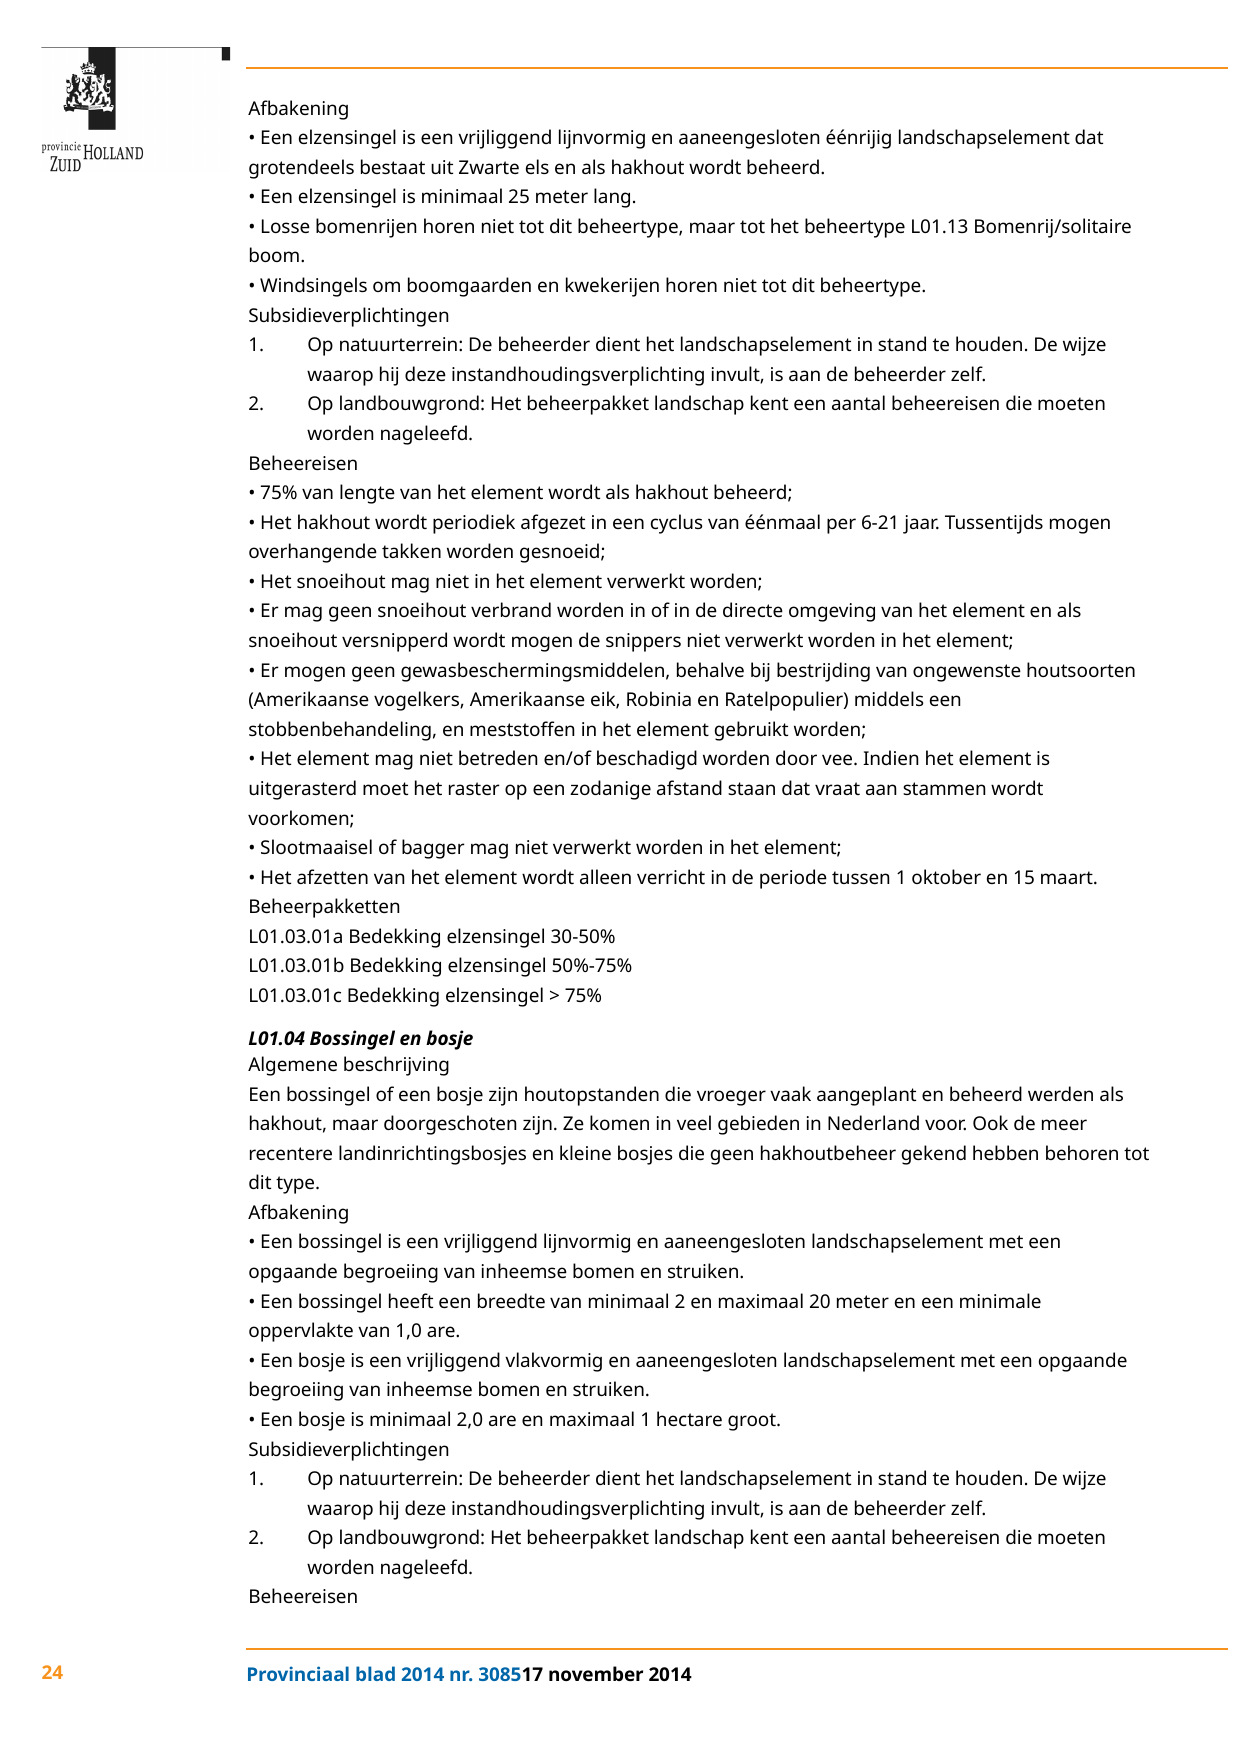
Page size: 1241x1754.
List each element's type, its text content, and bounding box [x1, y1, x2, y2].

text L01.04 Bossingel en bosje [248, 1025, 1152, 1051]
text • Een elzensingel is een vrijliggend lijnvormig en aaneengesloten éénrijig landschapselement dat grotendeels bestaat uit Zwarte els en als hakhout wordt beheerd. [248, 124, 1152, 180]
text Subsidieverplichtingen [248, 1436, 1152, 1461]
text L01.03.01c Bedekking elzensingel > 75% [248, 982, 1152, 1008]
text • Losse bomenrijen horen niet tot dit beheertype, maar tot het beheertype L01.13 Bomenrij/solitaire boom. [248, 213, 1152, 268]
text • Een bossingel is een vrijliggend lijnvormig en aaneengesloten landschapselement met een opgaande begroeiing van inheemse bomen en struiken. [248, 1229, 1152, 1284]
text Subsidieverplichtingen [248, 302, 1152, 328]
list Op natuurterrein: De beheerder dient het landschapselement in stand te houden. De wijze waarop hij deze instandhoudingsverplichting invult, is aan de beheerder zelf. [248, 1465, 1152, 1521]
picture [41, 47, 231, 172]
list Op natuurterrein: De beheerder dient het landschapselement in stand te houden. De wijze waarop hij deze instandhoudingsverplichting invult, is aan de beheerder zelf. [248, 331, 1152, 387]
text L01.03.01a Bedekking elzensingel 30-50% [248, 923, 1152, 949]
text • Een elzensingel is minimaal 25 meter lang. [248, 183, 1152, 209]
text Een bossingel of een bosje zijn houtopstanden die vroeger vaak aangeplant en beheerd werden als hakhout, maar doorgeschoten zijn. Ze komen in veel gebieden in Nederland voor. Ook de meer recentere landinrichtingsbosjes en kleine bosjes die geen hakhoutbeheer gekend hebben behoren tot dit type. [248, 1081, 1152, 1195]
text Beheereisen [248, 1584, 1152, 1609]
text Afbakening [248, 95, 1152, 121]
text • Windsingels om boomgaarden en kwekerijen horen niet tot dit beheertype. [248, 272, 1152, 298]
list Op landbouwgrond: Het beheerpakket landschap kent een aantal beheereisen die moeten worden nageleefd. [248, 391, 1152, 446]
text Algemene beschrijving [248, 1051, 1152, 1077]
text • Het afzetten van het element wordt alleen verricht in de periode tussen 1 oktober en 15 maart. [248, 864, 1152, 890]
text Beheerpakketten [248, 893, 1152, 919]
text • Een bossingel heeft een breedte van minimaal 2 en maximaal 20 meter en een minimale oppervlakte van 1,0 are. [248, 1288, 1152, 1343]
text • 75% van lengte van het element wordt als hakhout beheerd; [248, 479, 1152, 505]
text Beheereisen [248, 450, 1152, 476]
text • Het snoeihout mag niet in het element verwerkt worden; [248, 568, 1152, 594]
text • Een bosje is minimaal 2,0 are en maximaal 1 hectare groot. [248, 1406, 1152, 1432]
text Afbakening [248, 1199, 1152, 1225]
list Op landbouwgrond: Het beheerpakket landschap kent een aantal beheereisen die moeten worden nageleefd. [248, 1524, 1152, 1580]
text • Een bosje is een vrijliggend vlakvormig en aaneengesloten landschapselement met een opgaande begroeiing van inheemse bomen en struiken. [248, 1347, 1152, 1402]
text • Er mag geen snoeihout verbrand worden in of in de directe omgeving van het element en als snoeihout versnipperd wordt mogen de snippers niet verwerkt worden in het element; [248, 598, 1152, 653]
text • Het element mag niet betreden en/of beschadigd worden door vee. Indien het element is uitgerasterd moet het raster op een zodanige afstand staan dat vraat aan stammen wordt voorkomen; [248, 746, 1152, 831]
text • Slootmaaisel of bagger mag niet verwerkt worden in het element; [248, 834, 1152, 860]
text • Het hakhout wordt periodiek afgezet in een cyclus van éénmaal per 6-21 jaar. Tussentijds mogen overhangende takken worden gesnoeid; [248, 509, 1152, 564]
text L01.03.01b Bedekking elzensingel 50%-75% [248, 953, 1152, 978]
text • Er mogen geen gewasbeschermingsmiddelen, behalve bij bestrijding van ongewenste houtsoorten (Amerikaanse vogelkers, Amerikaanse eik, Robinia en Ratelpopulier) middels een stobbenbehandeling, en meststoffen in het element gebruikt worden; [248, 657, 1152, 742]
